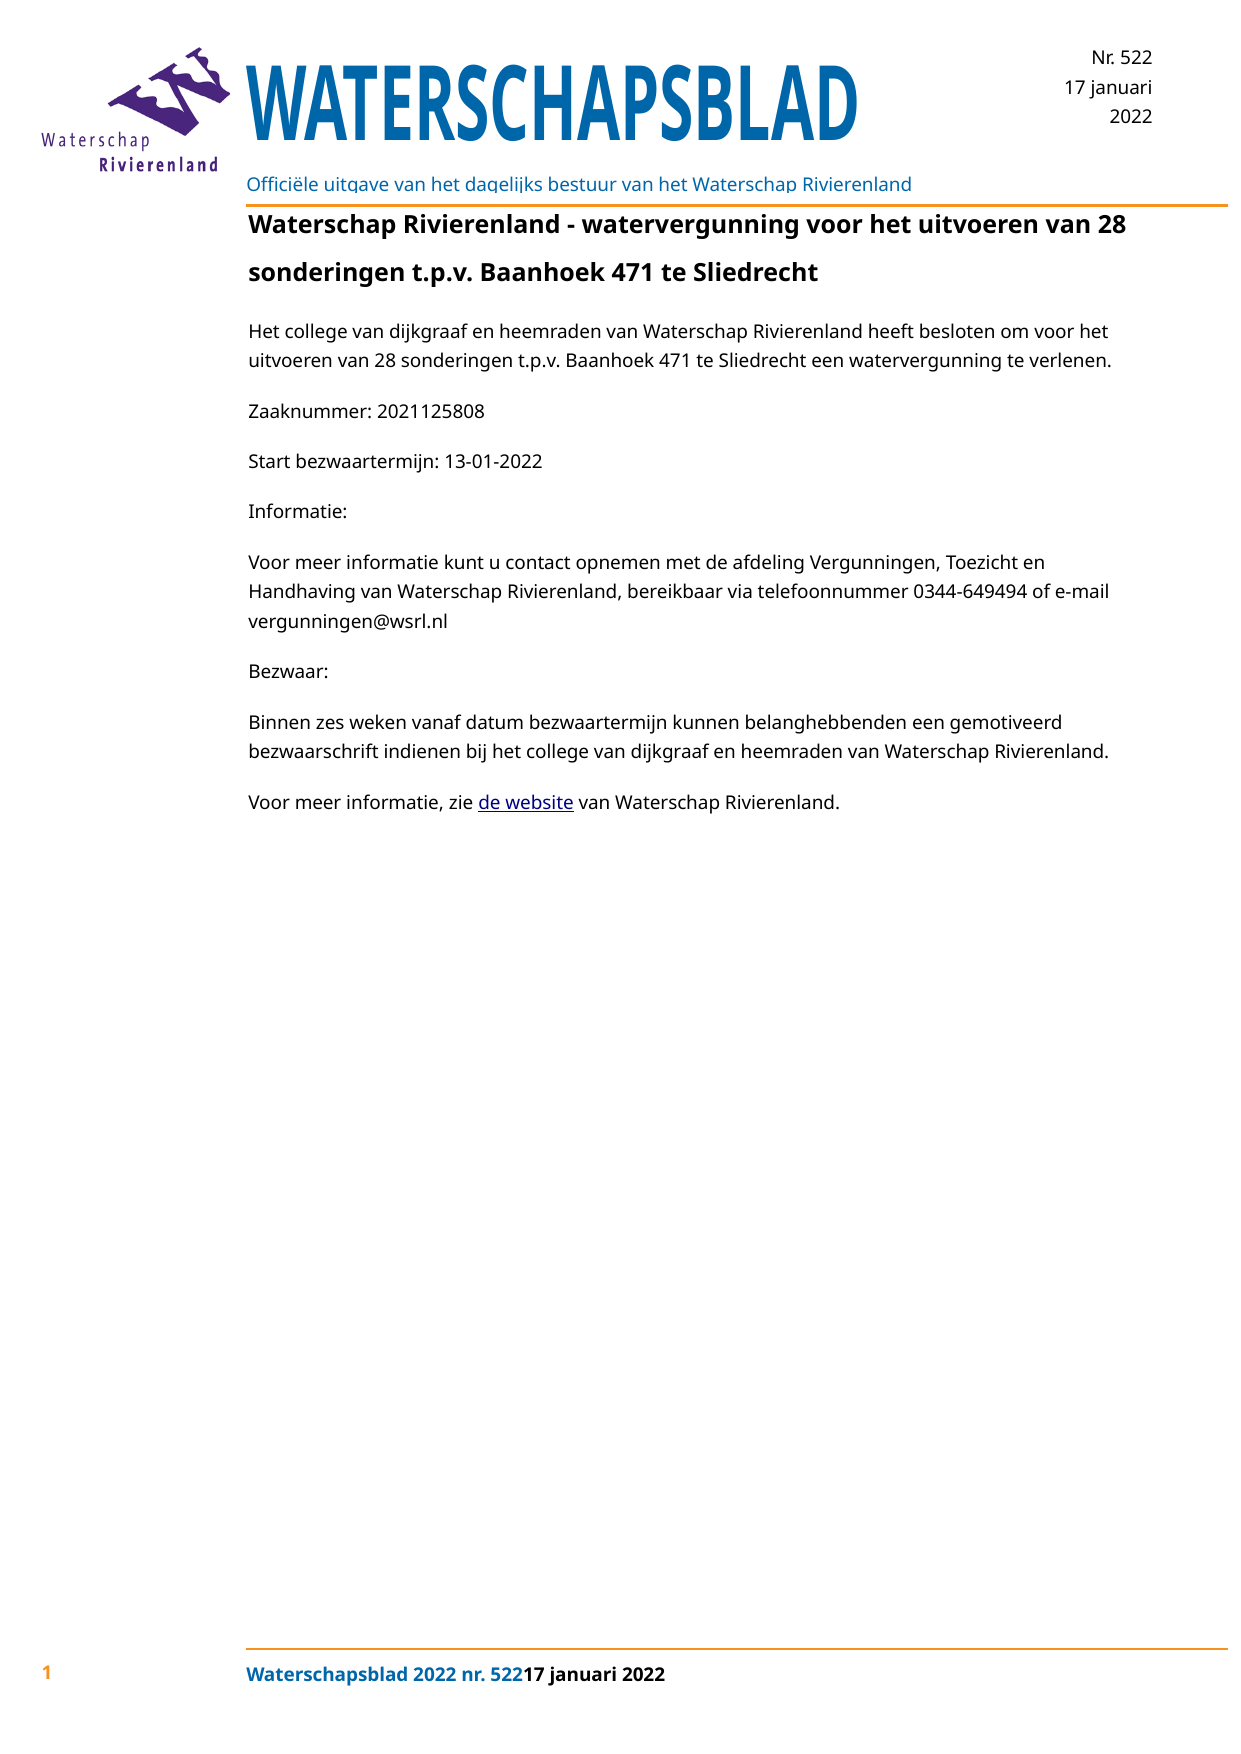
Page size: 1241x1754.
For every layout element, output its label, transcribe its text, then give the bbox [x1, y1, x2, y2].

text Bezwaar: [248, 659, 1152, 684]
text Binnen zes weken vanaf datum bezwaartermijn kunnen belanghebbenden een gemotiveerd bezwaarschrift indienen bij het college van dijkgraaf en heemraden van Waterschap Rivierenland. [248, 709, 1152, 764]
text Voor meer informatie kunt u contact opnemen met de afdeling Vergunningen, Toezicht en Handhaving van Waterschap Rivierenland, bereikbaar via telefoonnummer 0344-649494 of e-mail vergunningen@wsrl.nl [248, 549, 1152, 634]
text Informatie: [248, 499, 1152, 524]
text Voor meer informatie, zie de website van Waterschap Rivierenland. [248, 789, 1152, 815]
text Het college van dijkgraaf en heemraden van Waterschap Rivierenland heeft besloten om voor het uitvoeren van 28 sonderingen t.p.v. Baanhoek 471 te Sliedrecht een watervergunning te verlenen. [248, 318, 1152, 373]
text Waterschap Rivierenland - watervergunning voor het uitvoeren van 28 sonderingen t.p.v. Baanhoek 471 te Sliedrecht [248, 207, 1152, 288]
text Start bezwaartermijn: 13-01-2022 [248, 448, 1152, 474]
picture [41, 47, 231, 172]
text Zaaknummer: 2021125808 [248, 398, 1152, 424]
